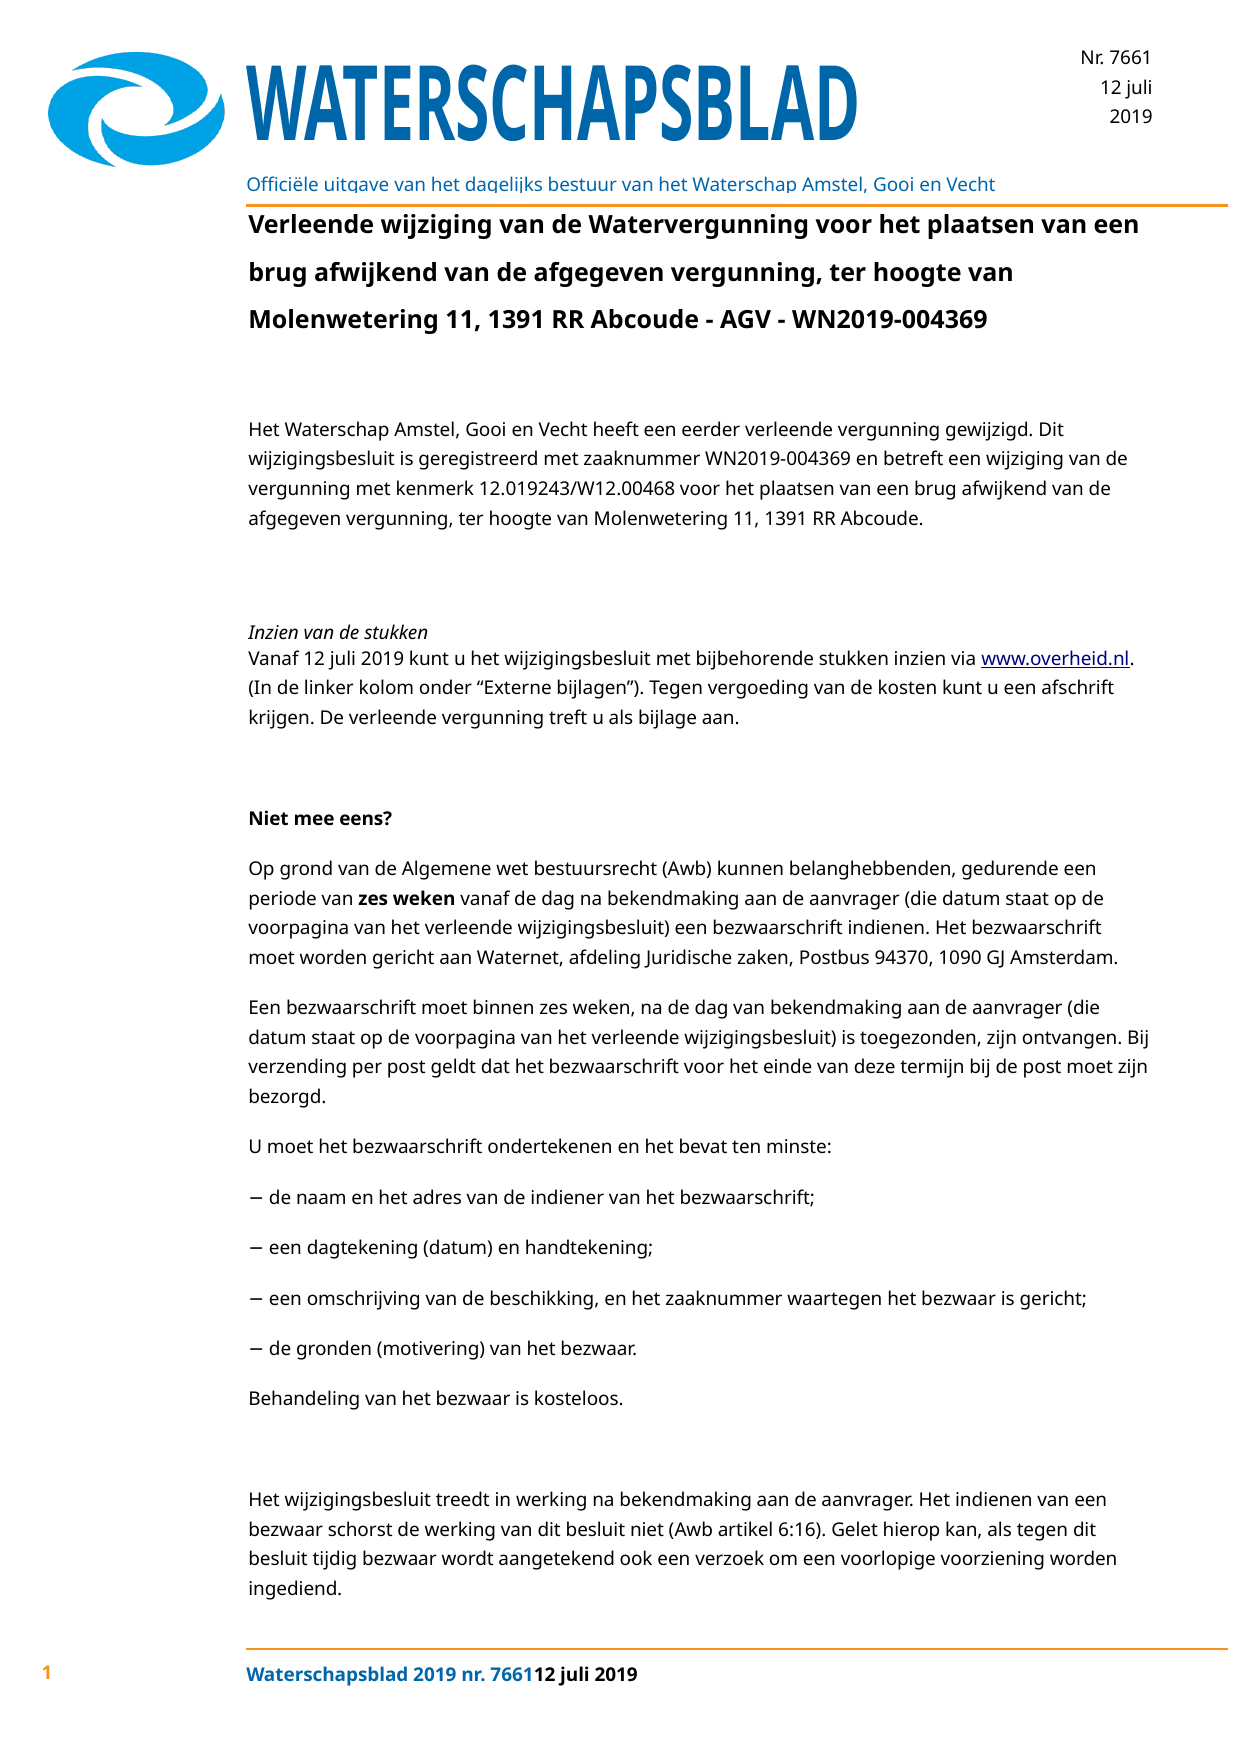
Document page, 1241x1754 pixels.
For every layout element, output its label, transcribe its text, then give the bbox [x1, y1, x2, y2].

text U moet het bezwaarschrift ondertekenen en het bevat ten minste: [248, 1133, 1152, 1159]
text Het wijzigingsbesluit treedt in werking na bekendmaking aan de aanvrager. Het indienen van een bezwaar schorst de werking van dit besluit niet (Awb artikel 6:16). Gelet hierop kan, als tegen dit besluit tijdig bezwaar wordt aangetekend ook een verzoek om een voorlopige voorziening worden ingediend. [248, 1486, 1152, 1601]
text Vanaf 12 juli 2019 kunt u het wijzigingsbesluit met bijbehorende stukken inzien via www.overheid.nl. (In de linker kolom onder “Externe bijlagen”). Tegen vergoeding van de kosten kunt u een afschrift krijgen. De verleende vergunning treft u als bijlage aan. [248, 645, 1152, 730]
text − de gronden (motivering) van het bezwaar. [248, 1335, 1152, 1361]
text − de naam en het adres van de indiener van het bezwaarschrift; [248, 1184, 1152, 1210]
text Een bezwaarschrift moet binnen zes weken, na de dag van bekendmaking aan de aanvrager (die datum staat op de voorpagina van het verleende wijzigingsbesluit) is toegezonden, zijn ontvangen. Bij verzending per post geldt dat het bezwaarschrift voor het einde van deze termijn bij de post moet zijn bezorgd. [248, 994, 1152, 1109]
text Op grond van de Algemene wet bestuursrecht (Awb) kunnen belanghebbenden, gedurende een periode van zes weken vanaf de dag na bekendmaking aan de aanvrager (die datum staat op de voorpagina van het verleende wijzigingsbesluit) een bezwaarschrift indienen. Het bezwaarschrift moet worden gericht aan Waternet, afdeling Juridische zaken, Postbus 94370, 1090 GJ Amsterdam. [248, 855, 1152, 970]
text − een dagtekening (datum) en handtekening; [248, 1234, 1152, 1260]
text Niet mee eens? [248, 805, 1152, 831]
text Verleende wijziging van de Watervergunning voor het plaatsen van een brug afwijkend van de afgegeven vergunning, ter hoogte van Molenwetering 11, 1391 RR Abcoude - AGV - WN2019-004369 [248, 207, 1152, 336]
text Het Waterschap Amstel, Gooi en Vecht heeft een eerder verleende vergunning gewijzigd. Dit wijzigingsbesluit is geregistreerd met zaaknummer WN2019-004369 en betreft een wijziging van de vergunning met kenmerk 12.019243/W12.00468 voor het plaatsen van een brug afwijkend van de afgegeven vergunning, ter hoogte van Molenwetering 11, 1391 RR Abcoude. [248, 416, 1152, 530]
text Inzien van de stukken [248, 619, 1152, 645]
picture [41, 47, 231, 172]
text − een omschrijving van de beschikking, en het zaaknummer waartegen het bezwaar is gericht; [248, 1285, 1152, 1311]
text Behandeling van het bezwaar is kosteloos. [248, 1386, 1152, 1411]
